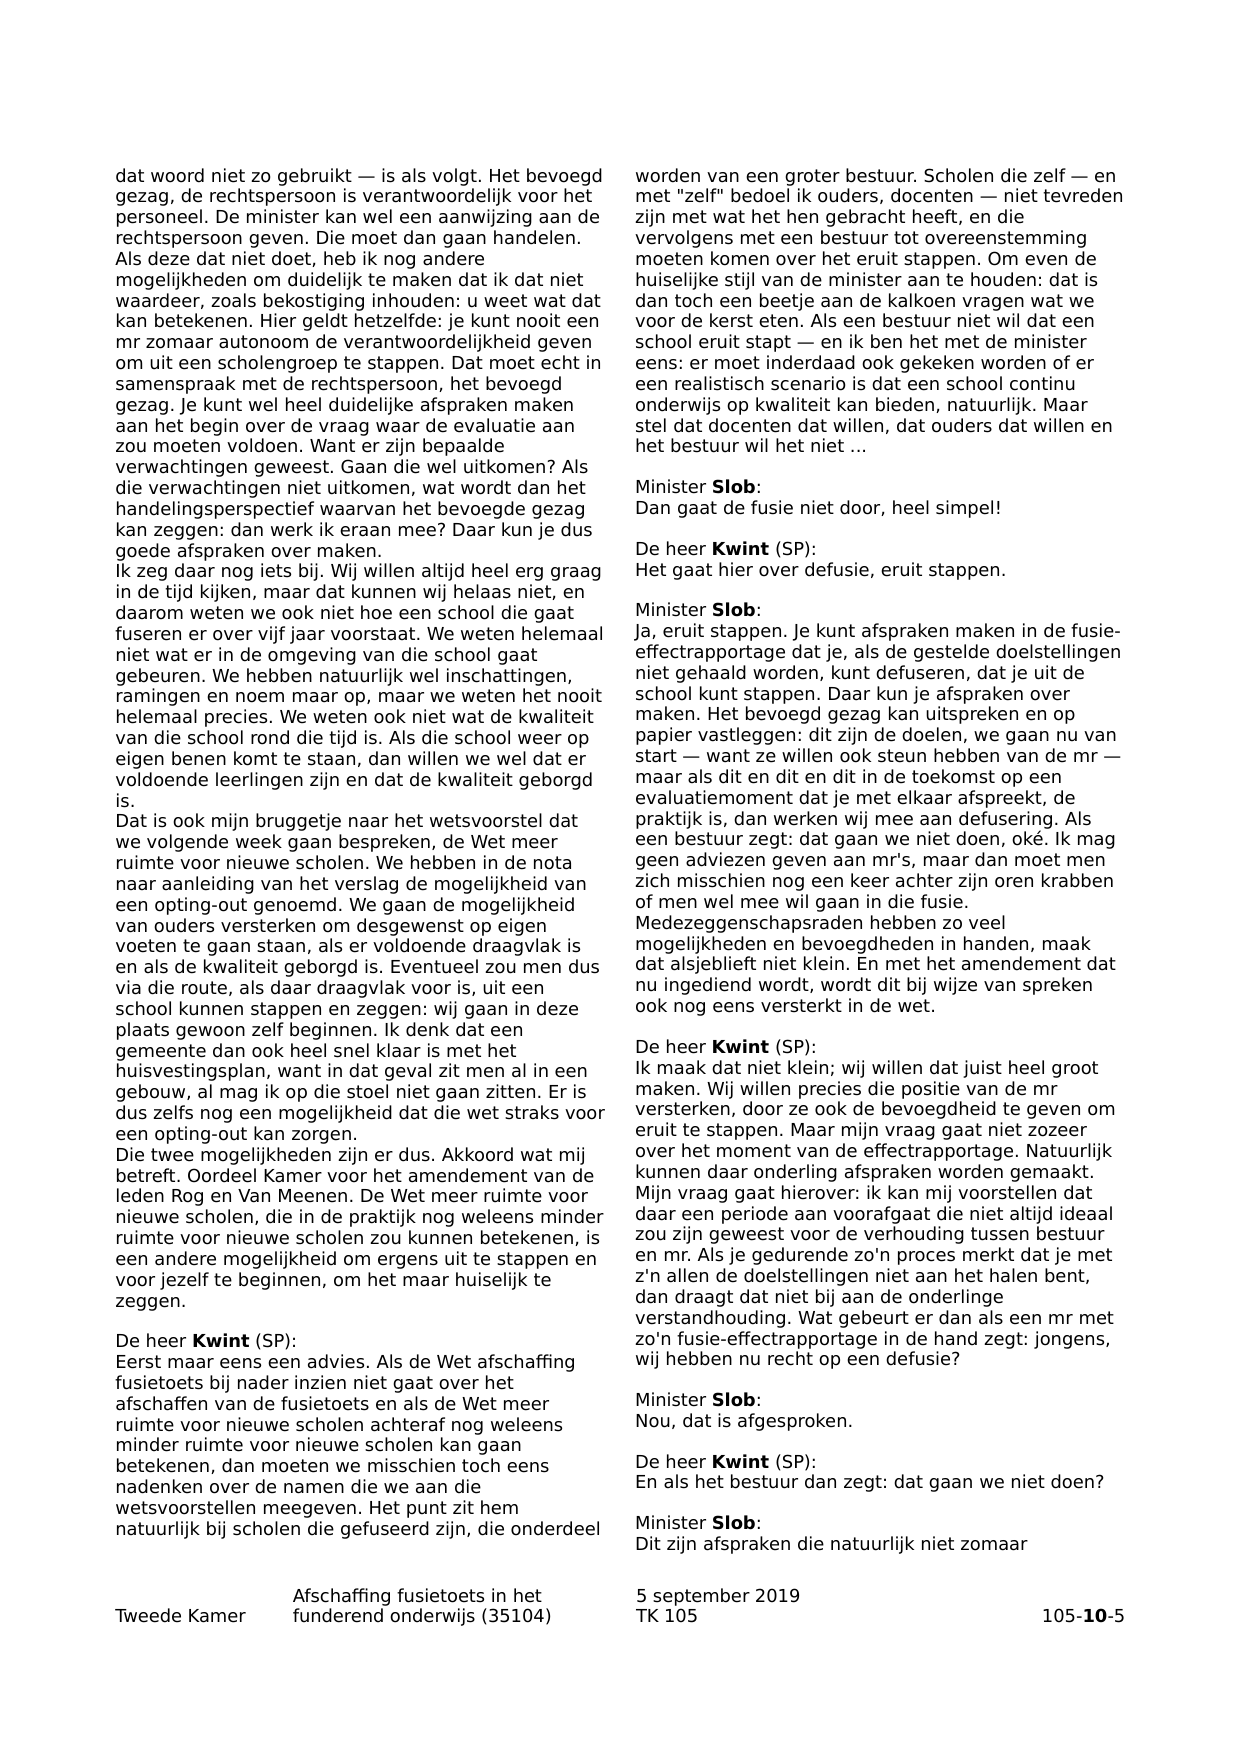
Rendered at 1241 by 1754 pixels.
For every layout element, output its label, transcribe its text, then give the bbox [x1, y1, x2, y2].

text En als het bestuur dan zegt: dat gaan we niet doen? [635, 1472, 1125, 1493]
text De heer Kwint (SP): [635, 1037, 1125, 1057]
text worden van een groter bestuur. Scholen die zelf — en met "zelf" bedoel ik ouders, docenten — niet tevreden zijn met wat het hen gebracht heeft, en die vervolgens met een bestuur tot overeenstemming moeten komen over het eruit stappen. Om even de huiselijke stijl van de minister aan te houden: dat is dan toch een beetje aan de kalkoen vragen wat we voor de kerst eten. Als een bestuur niet wil dat een school eruit stapt — en ik ben het met de minister eens: er moet inderdaad ook gekeken worden of er een realistisch scenario is dat een school continu onderwijs op kwaliteit kan bieden, natuurlijk. Maar stel dat docenten dat willen, dat ouders dat willen en het bestuur wil het niet ... [635, 165, 1125, 457]
text Het gaat hier over defusie, eruit stappen. [635, 559, 1125, 580]
text Dan gaat de fusie niet door, heel simpel! [635, 498, 1125, 518]
text De heer Kwint (SP): [115, 1331, 605, 1352]
text Dat is ook mijn bruggetje naar het wetsvoorstel dat we volgende week gaan bespreken, de Wet meer ruimte voor nieuwe scholen. We hebben in de nota naar aanleiding van het verslag de mogelijkheid van een opting-out genoemd. We gaan de mogelijkheid van ouders versterken om desgewenst op eigen voeten te gaan staan, als er voldoende draagvlak is en als de kwaliteit geborgd is. Eventueel zou men dus via die route, als daar draagvlak voor is, uit een school kunnen stappen en zeggen: wij gaan in deze plaats gewoon zelf beginnen. Ik denk dat een gemeente dan ook heel snel klaar is met het huisvestingsplan, want in dat geval zit men al in een gebouw, al mag ik op die stoel niet gaan zitten. Er is dus zelfs nog een mogelijkheid dat die wet straks voor een opting-out kan zorgen. [115, 811, 605, 1144]
text Minister Slob: [635, 600, 1125, 621]
text Ik maak dat niet klein; wij willen dat juist heel groot maken. Wij willen precies die positie van de mr versterken, door ze ook de bevoegdheid te geven om eruit te stappen. Maar mijn vraag gaat niet zozeer over het moment van de effectrapportage. Natuurlijk kunnen daar onderling afspraken worden gemaakt. Mijn vraag gaat hierover: ik kan mij voorstellen dat daar een periode aan voorafgaat die niet altijd ideaal zou zijn geweest voor de verhouding tussen bestuur en mr. Als je gedurende zo'n proces merkt dat je met z'n allen de doelstellingen niet aan het halen bent, dan draagt dat niet bij aan de onderlinge verstandhouding. Wat gebeurt er dan als een mr met zo'n fusie-effectrapportage in de hand zegt: jongens, wij hebben nu recht op een defusie? [635, 1057, 1125, 1370]
text Minister Slob: [635, 477, 1125, 498]
text De heer Kwint (SP): [635, 1451, 1125, 1472]
text De heer Kwint (SP): [635, 538, 1125, 559]
text Minister Slob: [635, 1390, 1125, 1411]
text Die twee mogelijkheden zijn er dus. Akkoord wat mij betreft. Oordeel Kamer voor het amendement van de leden Rog en Van Meenen. De Wet meer ruimte voor nieuwe scholen, die in de praktijk nog weleens minder ruimte voor nieuwe scholen zou kunnen betekenen, is een andere mogelijkheid om ergens uit te stappen en voor jezelf te beginnen, om het maar huiselijk te zeggen. [115, 1144, 605, 1311]
text dat woord niet zo gebruikt — is als volgt. Het bevoegd gezag, de rechtspersoon is verantwoordelijk voor het personeel. De minister kan wel een aanwijzing aan de rechtspersoon geven. Die moet dan gaan handelen. Als deze dat niet doet, heb ik nog andere mogelijkheden om duidelijk te maken dat ik dat niet waardeer, zoals bekostiging inhouden: u weet wat dat kan betekenen. Hier geldt hetzelfde: je kunt nooit een mr zomaar autonoom de verantwoordelijkheid geven om uit een scholengroep te stappen. Dat moet echt in samenspraak met de rechtspersoon, het bevoegd gezag. Je kunt wel heel duidelijke afspraken maken aan het begin over de vraag waar de evaluatie aan zou moeten voldoen. Want er zijn bepaalde verwachtingen geweest. Gaan die wel uitkomen? Als die verwachtingen niet uitkomen, wat wordt dan het handelingsperspectief waarvan het bevoegde gezag kan zeggen: dan werk ik eraan mee? Daar kun je dus goede afspraken over maken. [115, 165, 605, 561]
text Nou, dat is afgesproken. [635, 1411, 1125, 1431]
text Dit zijn afspraken die natuurlijk niet zomaar [635, 1534, 1125, 1554]
text Eerst maar eens een advies. Als de Wet afschaffing fusietoets bij nader inzien niet gaat over het afschaffen van de fusietoets en als de Wet meer ruimte voor nieuwe scholen achteraf nog weleens minder ruimte voor nieuwe scholen kan gaan betekenen, dan moeten we misschien toch eens nadenken over de namen die we aan die wetsvoorstellen meegeven. Het punt zit hem natuurlijk bij scholen die gefuseerd zijn, die onderdeel [115, 1352, 605, 1539]
text Ja, eruit stappen. Je kunt afspraken maken in de fusie-effectrapportage dat je, als de gestelde doelstellingen niet gehaald worden, kunt defuseren, dat je uit de school kunt stappen. Daar kun je afspraken over maken. Het bevoegd gezag kan uitspreken en op papier vastleggen: dit zijn de doelen, we gaan nu van start — want ze willen ook steun hebben van de mr — maar als dit en dit en dit in de toekomst op een evaluatiemoment dat je met elkaar afspreekt, de praktijk is, dan werken wij mee aan defusering. Als een bestuur zegt: dat gaan we niet doen, oké. Ik mag geen adviezen geven aan mr's, maar dan moet men zich misschien nog een keer achter zijn oren krabben of men wel mee wil gaan in die fusie. Medezeggenschapsraden hebben zo veel mogelijkheden en bevoegdheden in handen, maak dat alsjeblieft niet klein. En met het amendement dat nu ingediend wordt, wordt dit bij wijze van spreken ook nog eens versterkt in de wet. [635, 621, 1125, 1017]
text Ik zeg daar nog iets bij. Wij willen altijd heel erg graag in de tijd kijken, maar dat kunnen wij helaas niet, en daarom weten we ook niet hoe een school die gaat fuseren er over vijf jaar voorstaat. We weten helemaal niet wat er in de omgeving van die school gaat gebeuren. We hebben natuurlijk wel inschattingen, ramingen en noem maar op, maar we weten het nooit helemaal precies. We weten ook niet wat de kwaliteit van die school rond die tijd is. Als die school weer op eigen benen komt te staan, dan willen we wel dat er voldoende leerlingen zijn en dat de kwaliteit geborgd is. [115, 561, 605, 811]
text Minister Slob: [635, 1513, 1125, 1534]
